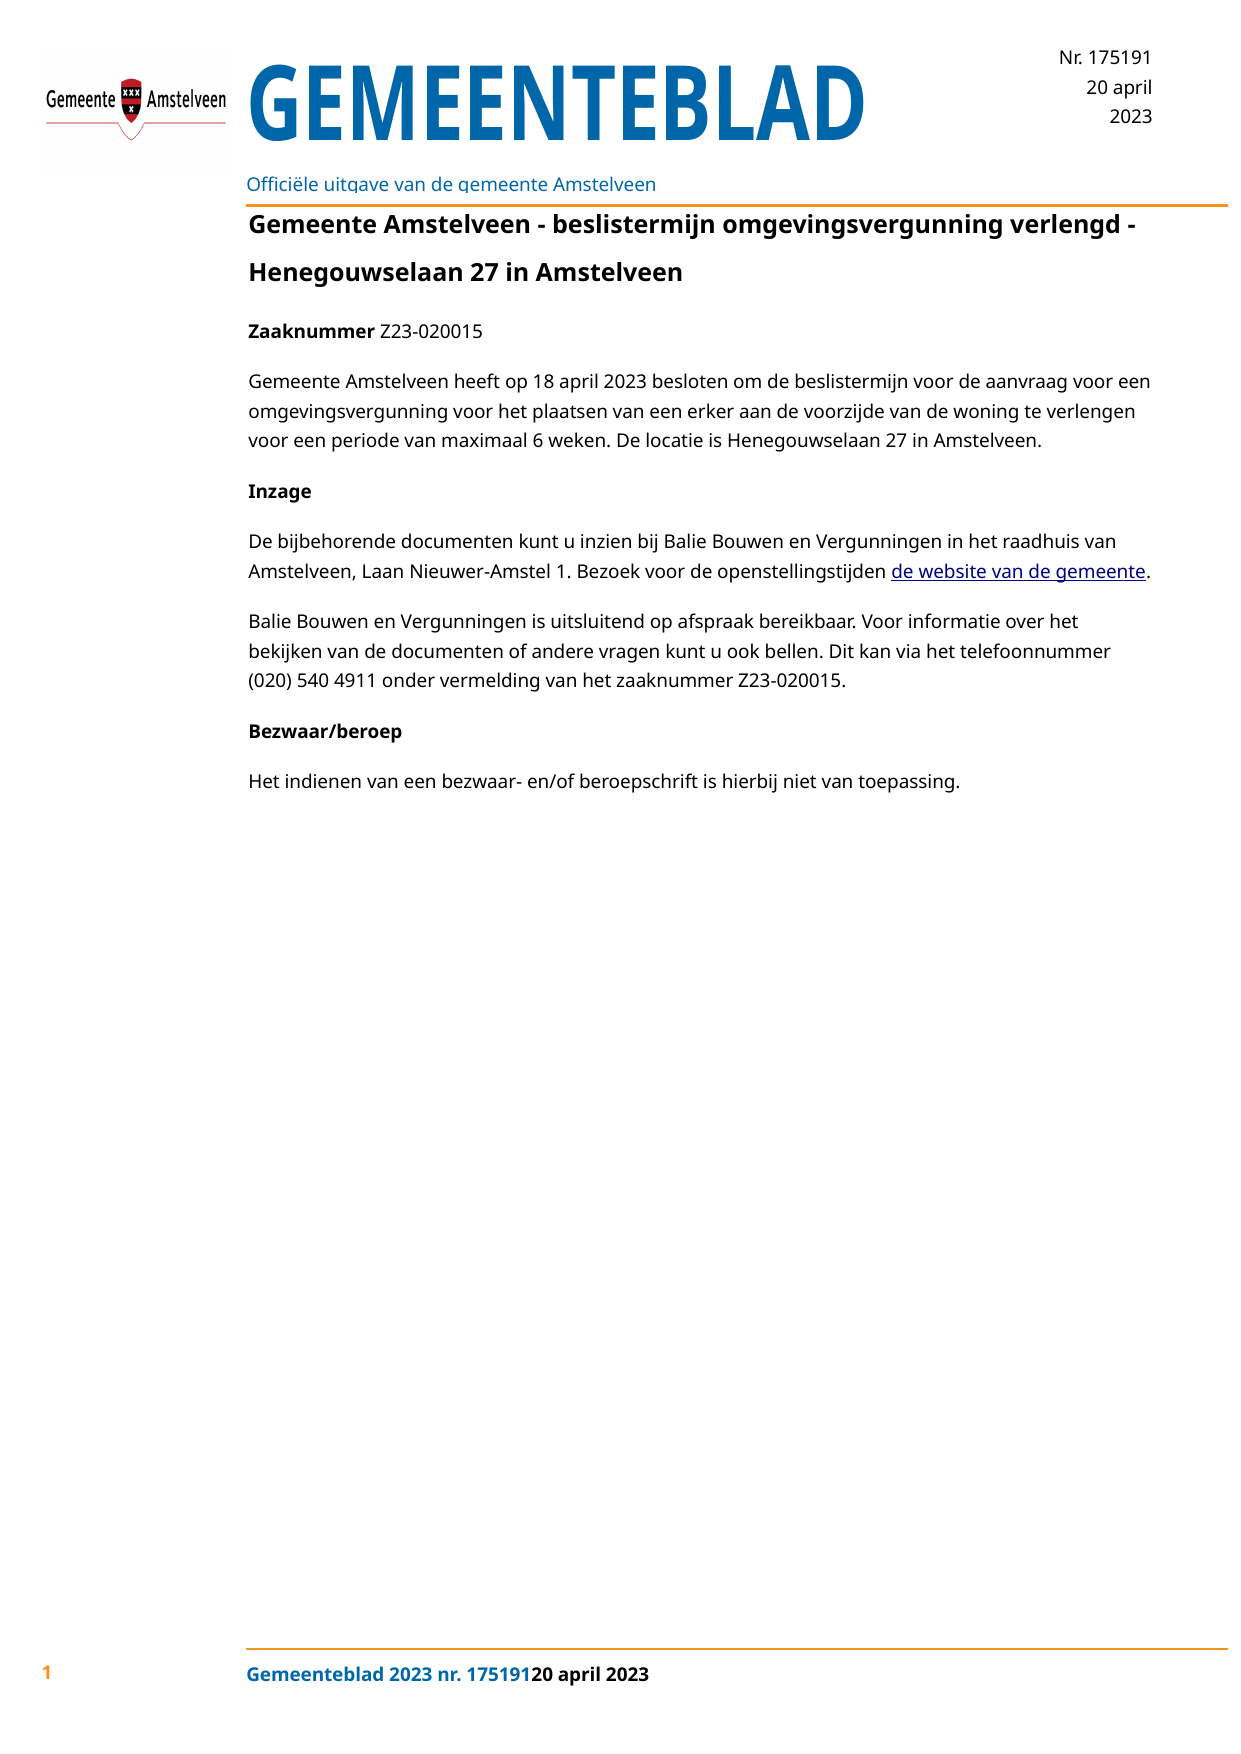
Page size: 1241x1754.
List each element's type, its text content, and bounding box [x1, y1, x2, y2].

text Gemeente Amstelveen - beslistermijn omgevingsvergunning verlengd - Henegouwselaan 27 in Amstelveen [248, 207, 1152, 288]
text Bezwaar/beroep [248, 718, 1152, 744]
text Inzage [248, 478, 1152, 504]
text Het indienen van een bezwaar- en/of beroepschrift is hierbij niet van toepassing. [248, 768, 1152, 794]
text De bijbehorende documenten kunt u inzien bij Balie Bouwen en Vergunningen in het raadhuis van Amstelveen, Laan Nieuwer-Amstel 1. Bezoek voor de openstellingstijden de website van de gemeente. [248, 528, 1152, 584]
text Zaaknummer Z23-020015 [248, 318, 1152, 344]
text Gemeente Amstelveen heeft op 18 april 2023 besloten om de beslistermijn voor de aanvraag voor een omgevingsvergunning voor het plaatsen van een erker aan de voorzijde van de woning te verlengen voor een periode van maximaal 6 weken. De locatie is Henegouwselaan 27 in Amstelveen. [248, 368, 1152, 453]
picture [41, 47, 231, 172]
text Balie Bouwen en Vergunningen is uitsluitend op afspraak bereikbaar. Voor informatie over het bekijken van de documenten of andere vragen kunt u ook bellen. Dit kan via het telefoonnummer (020) 540 4911 onder vermelding van het zaaknummer Z23-020015. [248, 608, 1152, 693]
